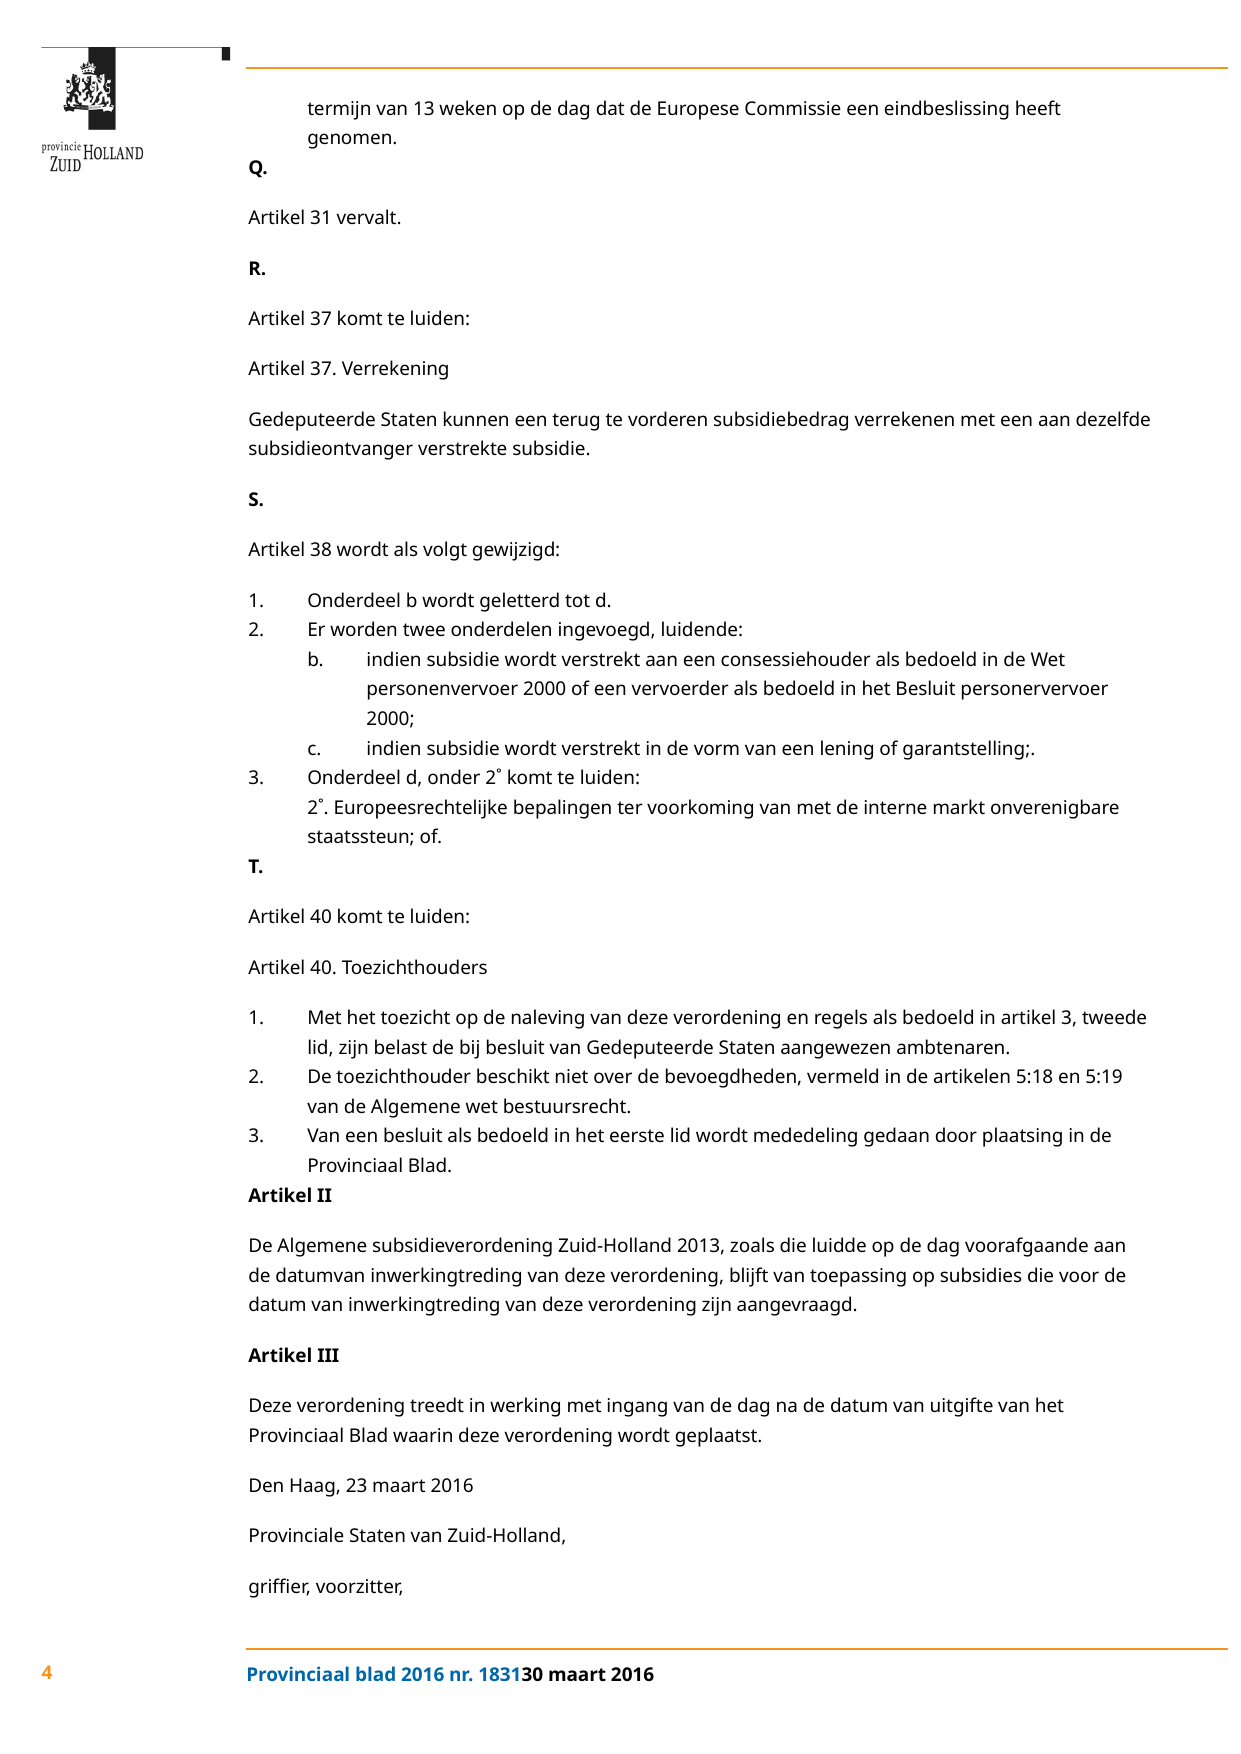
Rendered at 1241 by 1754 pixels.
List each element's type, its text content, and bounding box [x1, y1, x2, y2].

text S. [248, 486, 1152, 512]
picture [41, 47, 231, 172]
text T. [248, 853, 1152, 879]
text R. [248, 255, 1152, 281]
text Artikel 37 komt te luiden: [248, 305, 1152, 331]
text Artikel 37. Verrekening [248, 356, 1152, 381]
text griffier, voorzitter, [248, 1573, 1152, 1599]
text Artikel 40. Toezichthouders [248, 954, 1152, 980]
text De Algemene subsidieverordening Zuid-Holland 2013, zoals die luidde op de dag voorafgaande aan de datumvan inwerkingtreding van deze verordening, blijft van toepassing op subsidies die voor de datum van inwerkingtreding van deze verordening zijn aangevraagd. [248, 1232, 1152, 1317]
text Artikel II [248, 1182, 1152, 1208]
list De toezichthouder beschikt niet over de bevoegdheden, vermeld in de artikelen 5:18 en 5:19 van de Algemene wet bestuursrecht. [248, 1063, 1152, 1119]
list indien subsidie wordt verstrekt in de vorm van een lening of garantstelling;. [307, 735, 1152, 761]
list Onderdeel b wordt geletterd tot d. [248, 587, 1152, 613]
text Artikel III [248, 1342, 1152, 1368]
list Onderdeel d, onder 2˚ komt te luiden: [248, 764, 1152, 790]
text Artikel 40 komt te luiden: [248, 903, 1152, 929]
text Provinciale Staten van Zuid-Holland, [248, 1523, 1152, 1548]
text Artikel 38 wordt als volgt gewijzigd: [248, 536, 1152, 562]
list indien subsidie wordt verstrekt aan een consessiehouder als bedoeld in de Wet personenvervoer 2000 of een vervoerder als bedoeld in het Besluit personervervoer 2000; [307, 646, 1152, 731]
text Den Haag, 23 maart 2016 [248, 1472, 1152, 1498]
text Q. [248, 154, 1152, 180]
text Gedeputeerde Staten kunnen een terug te vorderen subsidiebedrag verrekenen met een aan dezelfde subsidieontvanger verstrekte subsidie. [248, 406, 1152, 461]
text Artikel 31 vervalt. [248, 204, 1152, 230]
text Deze verordening treedt in werking met ingang van de dag na de datum van uitgifte van het Provinciaal Blad waarin deze verordening wordt geplaatst. [248, 1392, 1152, 1448]
list 2˚. Europeesrechtelijke bepalingen ter voorkoming van met de interne markt onverenigbare staatssteun; of. [248, 794, 1152, 849]
list Er worden twee onderdelen ingevoegd, luidende: [248, 616, 1152, 642]
list Van een besluit als bedoeld in het eerste lid wordt mededeling gedaan door plaatsing in de Provinciaal Blad. [248, 1123, 1152, 1178]
list Met het toezicht op de naleving van deze verordening en regels als bedoeld in artikel 3, tweede lid, zijn belast de bij besluit van Gedeputeerde Staten aangewezen ambtenaren. [248, 1004, 1152, 1060]
list termijn van 13 weken op de dag dat de Europese Commissie een eindbeslissing heeft genomen. [248, 95, 1152, 150]
